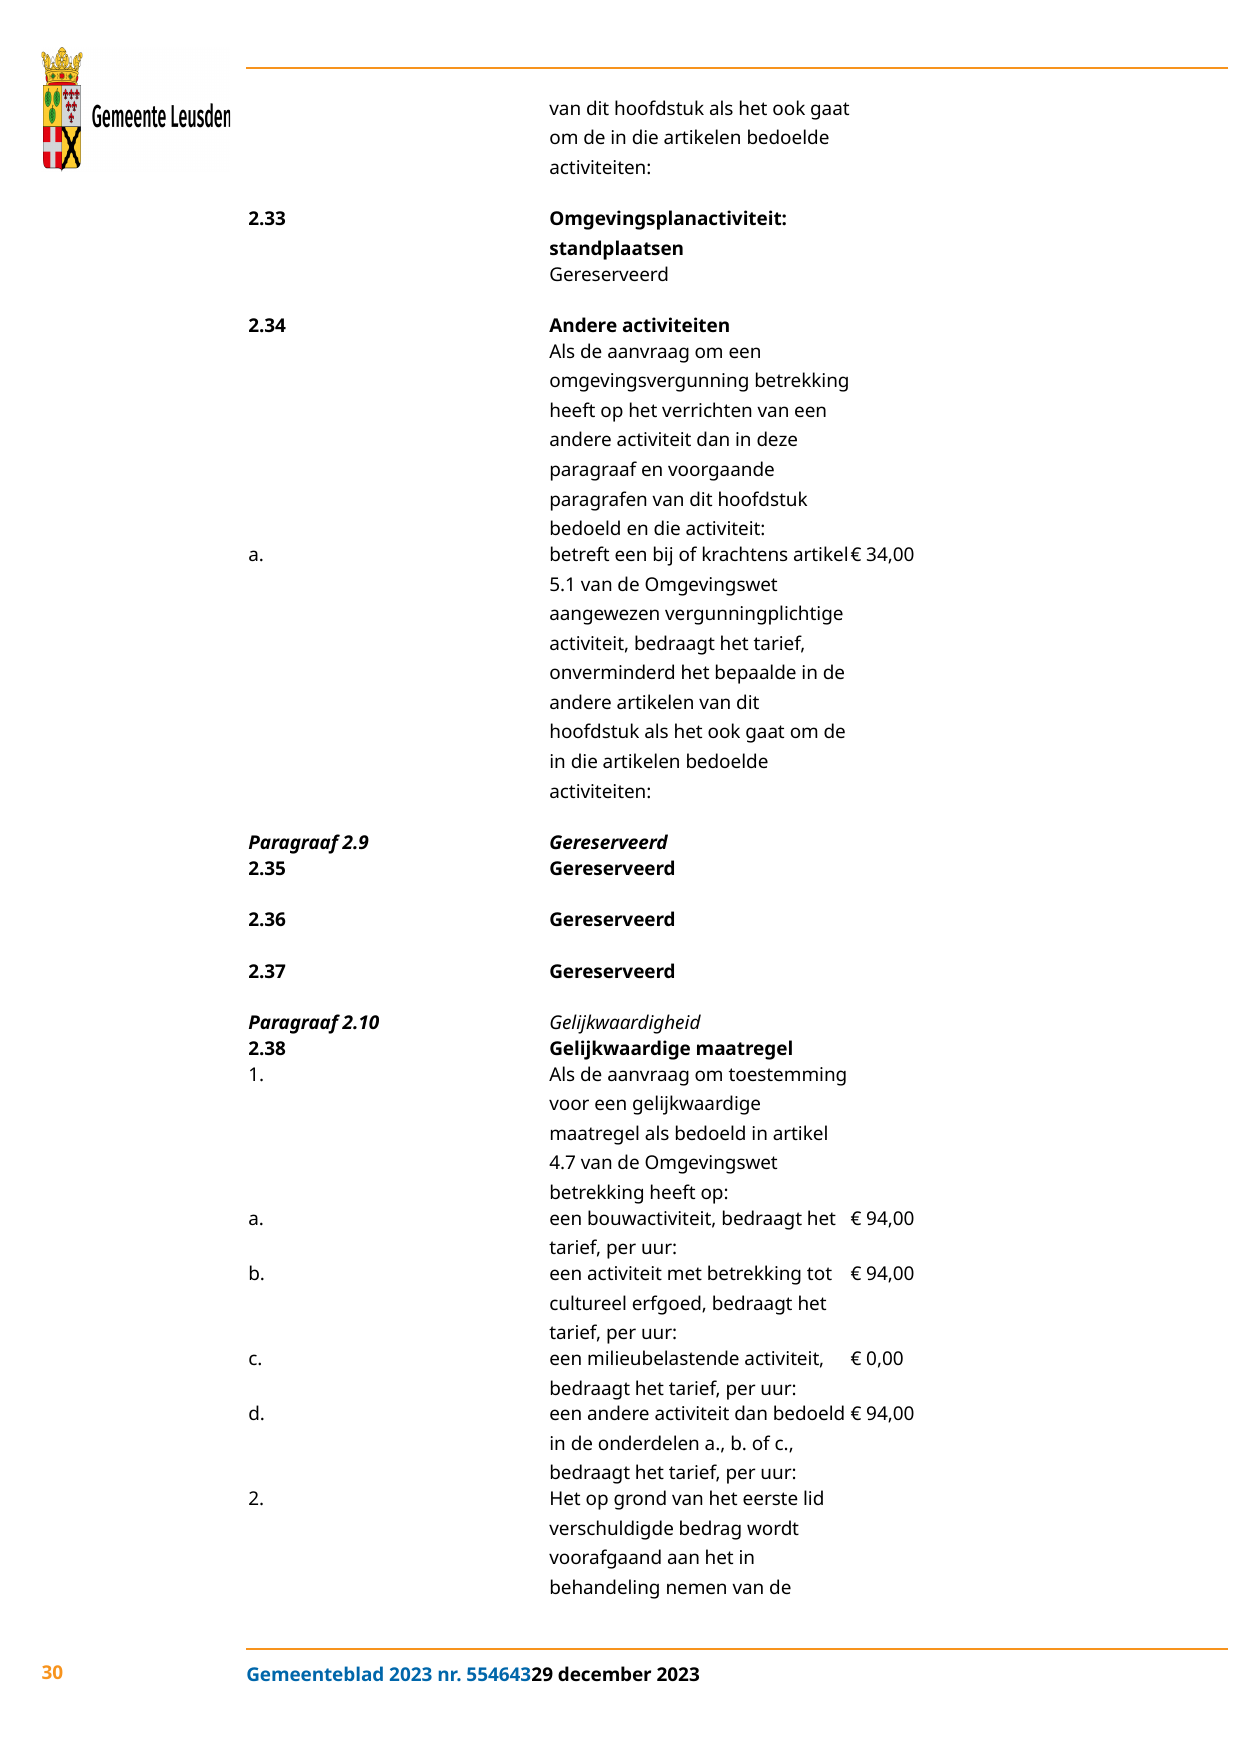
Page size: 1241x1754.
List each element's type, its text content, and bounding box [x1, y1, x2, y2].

table_cell [850, 958, 1152, 984]
table_cell 1. [248, 1061, 549, 1205]
table_cell Gelijkwaardigheid [549, 1009, 850, 1035]
table_cell € 94,00 [850, 1400, 1152, 1485]
table_cell c. [248, 1345, 549, 1400]
table_cell [850, 261, 1152, 286]
table_cell [850, 855, 1152, 881]
table_cell betreft een bij of krachtens artikel 5.1 van de Omgevingswet aangewezen vergunningplichtige activiteit, bedraagt het tarief, onverminderd het bepaalde in de andere artikelen van dit hoofdstuk als het ook gaat om de in die artikelen bedoelde activiteiten: [549, 541, 850, 803]
table_cell [549, 932, 850, 958]
table_cell [248, 95, 549, 180]
table_cell van dit hoofdstuk als het ook gaat om de in die artikelen bedoelde activiteiten: [549, 95, 850, 180]
table_cell [850, 286, 1152, 312]
table_cell Paragraaf 2.10 [248, 1009, 549, 1035]
table_cell [248, 804, 549, 829]
table_cell 2.33 [248, 205, 549, 261]
table_cell 2.38 [248, 1035, 549, 1061]
table_cell Omgevingsplanactiviteit: standplaatsen [549, 205, 850, 261]
table_cell [850, 881, 1152, 906]
table_cell 2.36 [248, 906, 549, 932]
table_cell [850, 338, 1152, 541]
table_cell [248, 932, 549, 958]
table_cell € 0,00 [850, 1345, 1152, 1400]
table_cell € 94,00 [850, 1205, 1152, 1260]
table_cell [549, 180, 850, 205]
table_cell Gereserveerd [549, 958, 850, 984]
table_cell a. [248, 1205, 549, 1260]
table_cell [850, 205, 1152, 261]
table_cell [850, 1035, 1152, 1061]
table_cell [850, 1009, 1152, 1035]
table_cell Gereserveerd [549, 829, 850, 855]
table_cell Gelijkwaardige maatregel [549, 1035, 850, 1061]
table_cell [850, 804, 1152, 829]
table_cell [850, 180, 1152, 205]
picture [41, 47, 231, 172]
table_cell 2.37 [248, 958, 549, 984]
table_cell [549, 286, 850, 312]
table_cell [850, 1061, 1152, 1205]
table_cell Gereserveerd [549, 855, 850, 881]
table_cell d. [248, 1400, 549, 1485]
table_cell [248, 286, 549, 312]
table_cell € 34,00 [850, 541, 1152, 803]
table_cell b. [248, 1260, 549, 1345]
table_cell [850, 829, 1152, 855]
table_cell € 94,00 [850, 1260, 1152, 1345]
table_cell Als de aanvraag om toestemming voor een gelijkwaardige maatregel als bedoeld in artikel 4.7 van de Omgevingswet betrekking heeft op: [549, 1061, 850, 1205]
table_cell Het op grond van het eerste lid verschuldigde bedrag wordt voorafgaand aan het in behandeling nemen van de [549, 1485, 850, 1600]
table_cell [549, 804, 850, 829]
table_cell een activiteit met betrekking tot cultureel erfgoed, bedraagt het tarief, per uur: [549, 1260, 850, 1345]
table_cell [248, 261, 549, 286]
table_cell [850, 95, 1152, 180]
table_cell een andere activiteit dan bedoeld in de onderdelen a., b. of c., bedraagt het tarief, per uur: [549, 1400, 850, 1485]
table_cell 2.35 [248, 855, 549, 881]
table_cell [549, 881, 850, 906]
table_cell [549, 984, 850, 1009]
table_cell 2.34 [248, 312, 549, 338]
table_cell een bouwactiviteit, bedraagt het tarief, per uur: [549, 1205, 850, 1260]
table_cell [248, 180, 549, 205]
table_cell 2. [248, 1485, 549, 1600]
table_cell a. [248, 541, 549, 803]
table_cell Paragraaf 2.9 [248, 829, 549, 855]
table_cell [850, 984, 1152, 1009]
table_cell Als de aanvraag om een omgevingsvergunning betrekking heeft op het verrichten van een andere activiteit dan in deze paragraaf en voorgaande paragrafen van dit hoofdstuk bedoeld en die activiteit: [549, 338, 850, 541]
table_cell [248, 984, 549, 1009]
table_cell Gereserveerd [549, 906, 850, 932]
table_cell [850, 932, 1152, 958]
table_cell [248, 338, 549, 541]
table_cell een milieubelastende activiteit, bedraagt het tarief, per uur: [549, 1345, 850, 1400]
table_cell [850, 312, 1152, 338]
table_cell [850, 906, 1152, 932]
table_cell Andere activiteiten [549, 312, 850, 338]
table_cell [248, 881, 549, 906]
table_cell Gereserveerd [549, 261, 850, 286]
table_cell [850, 1485, 1152, 1600]
